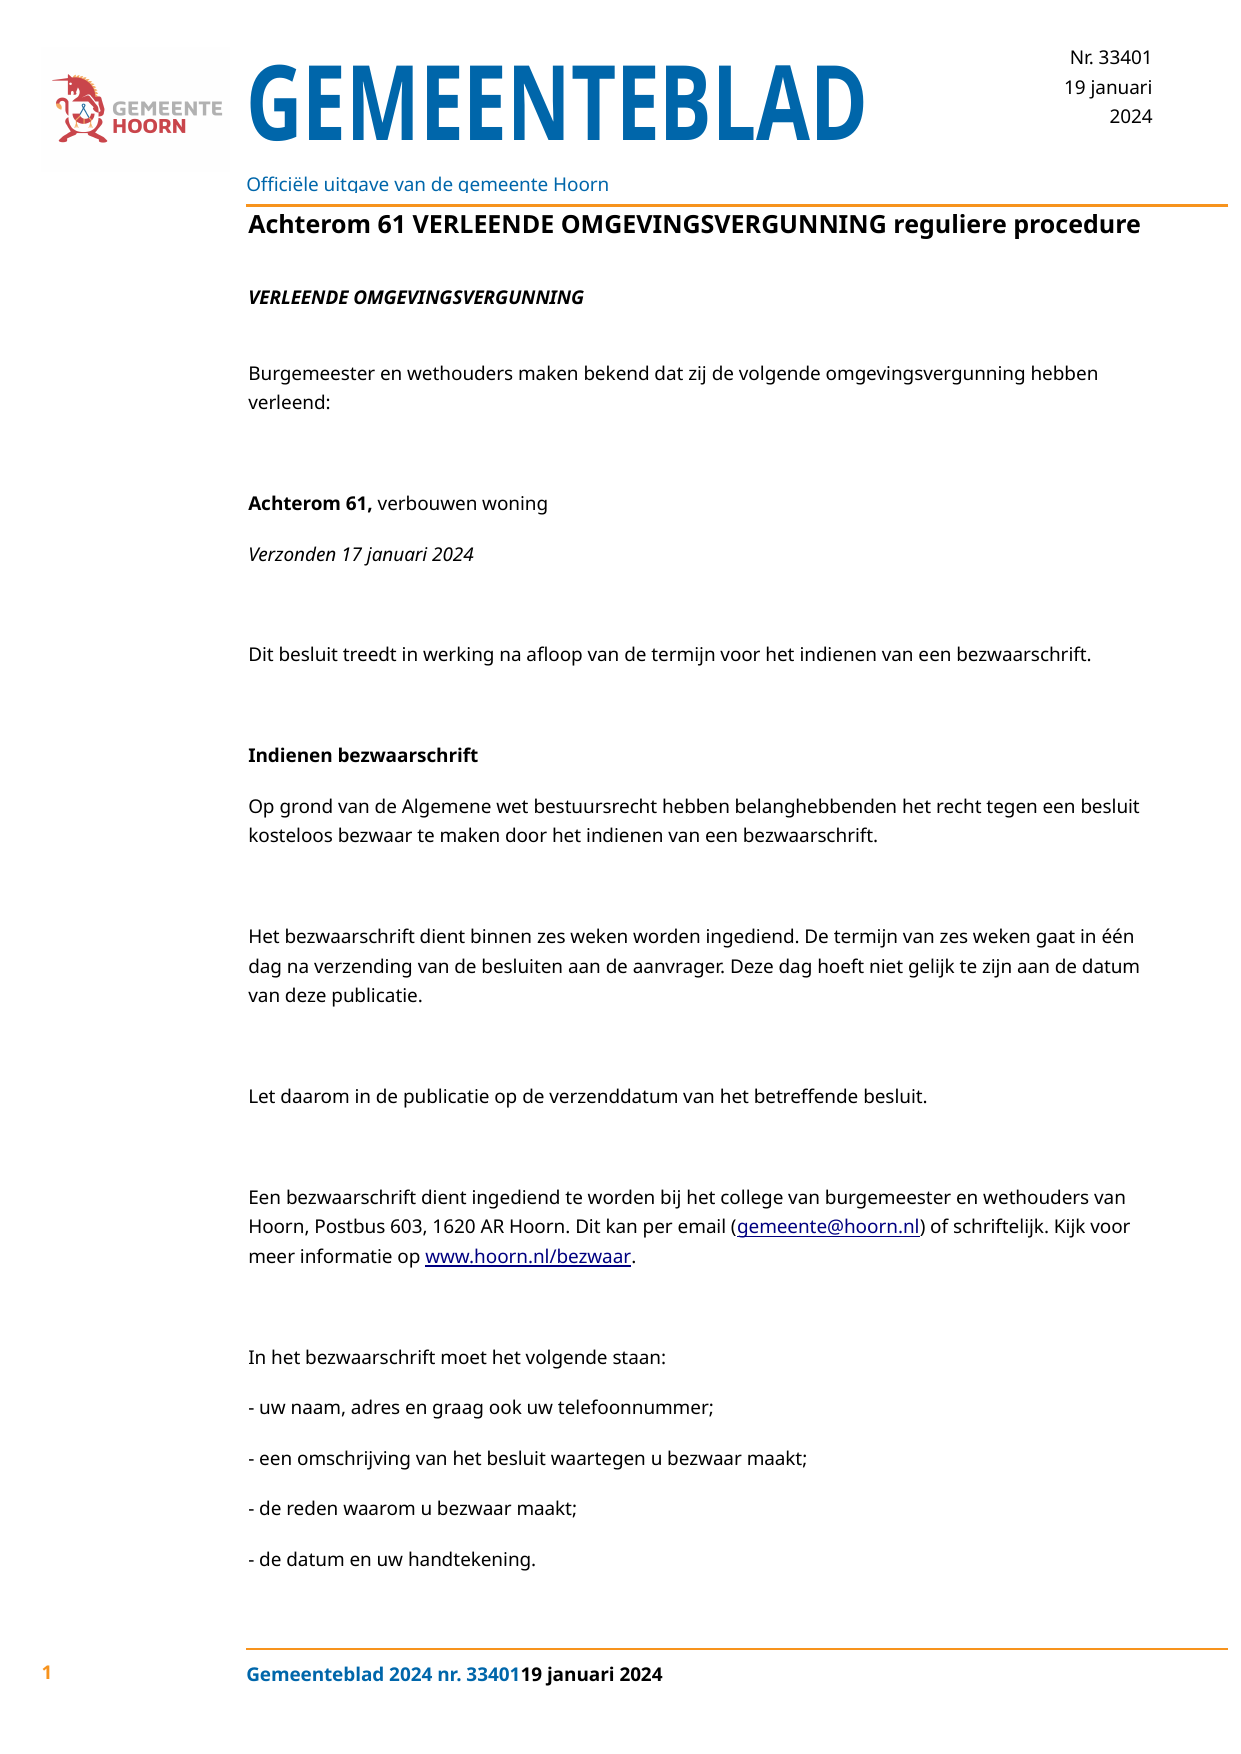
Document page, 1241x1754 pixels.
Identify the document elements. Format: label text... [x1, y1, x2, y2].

text Verzonden 17 januari 2024 [248, 541, 1152, 567]
text Burgemeester en wethouders maken bekend dat zij de volgende omgevingsvergunning hebben verleend: [248, 360, 1152, 415]
text Achterom 61, verbouwen woning [248, 490, 1152, 516]
text In het bezwaarschrift moet het volgende staan: [248, 1344, 1152, 1370]
text - de reden waarom u bezwaar maakt; [248, 1495, 1152, 1521]
text Let daarom in de publicatie op de verzenddatum van het betreffende besluit. [248, 1083, 1152, 1109]
text Het bezwaarschrift dient binnen zes weken worden ingediend. De termijn van zes weken gaat in één dag na verzending van de besluiten aan de aanvrager. Deze dag hoeft niet gelijk te zijn aan de datum van deze publicatie. [248, 923, 1152, 1008]
text - de datum en uw handtekening. [248, 1546, 1152, 1572]
text Indienen bezwaarschrift [248, 742, 1152, 768]
text VERLEENDE OMGEVINGSVERGUNNING [248, 284, 1152, 309]
picture [41, 47, 231, 172]
text - een omschrijving van het besluit waartegen u bezwaar maakt; [248, 1445, 1152, 1471]
text - uw naam, adres en graag ook uw telefoonnummer; [248, 1394, 1152, 1420]
text Een bezwaarschrift dient ingediend te worden bij het college van burgemeester en wethouders van Hoorn, Postbus 603, 1620 AR Hoorn. Dit kan per email (gemeente@hoorn.nl) of schriftelijk. Kijk voor meer informatie op www.hoorn.nl/bezwaar. [248, 1184, 1152, 1269]
text Dit besluit treedt in werking na afloop van de termijn voor het indienen van een bezwaarschrift. [248, 642, 1152, 667]
text Achterom 61 VERLEENDE OMGEVINGSVERGUNNING reguliere procedure [248, 207, 1152, 241]
text Op grond van de Algemene wet bestuursrecht hebben belanghebbenden het recht tegen een besluit kosteloos bezwaar te maken door het indienen van een bezwaarschrift. [248, 793, 1152, 848]
